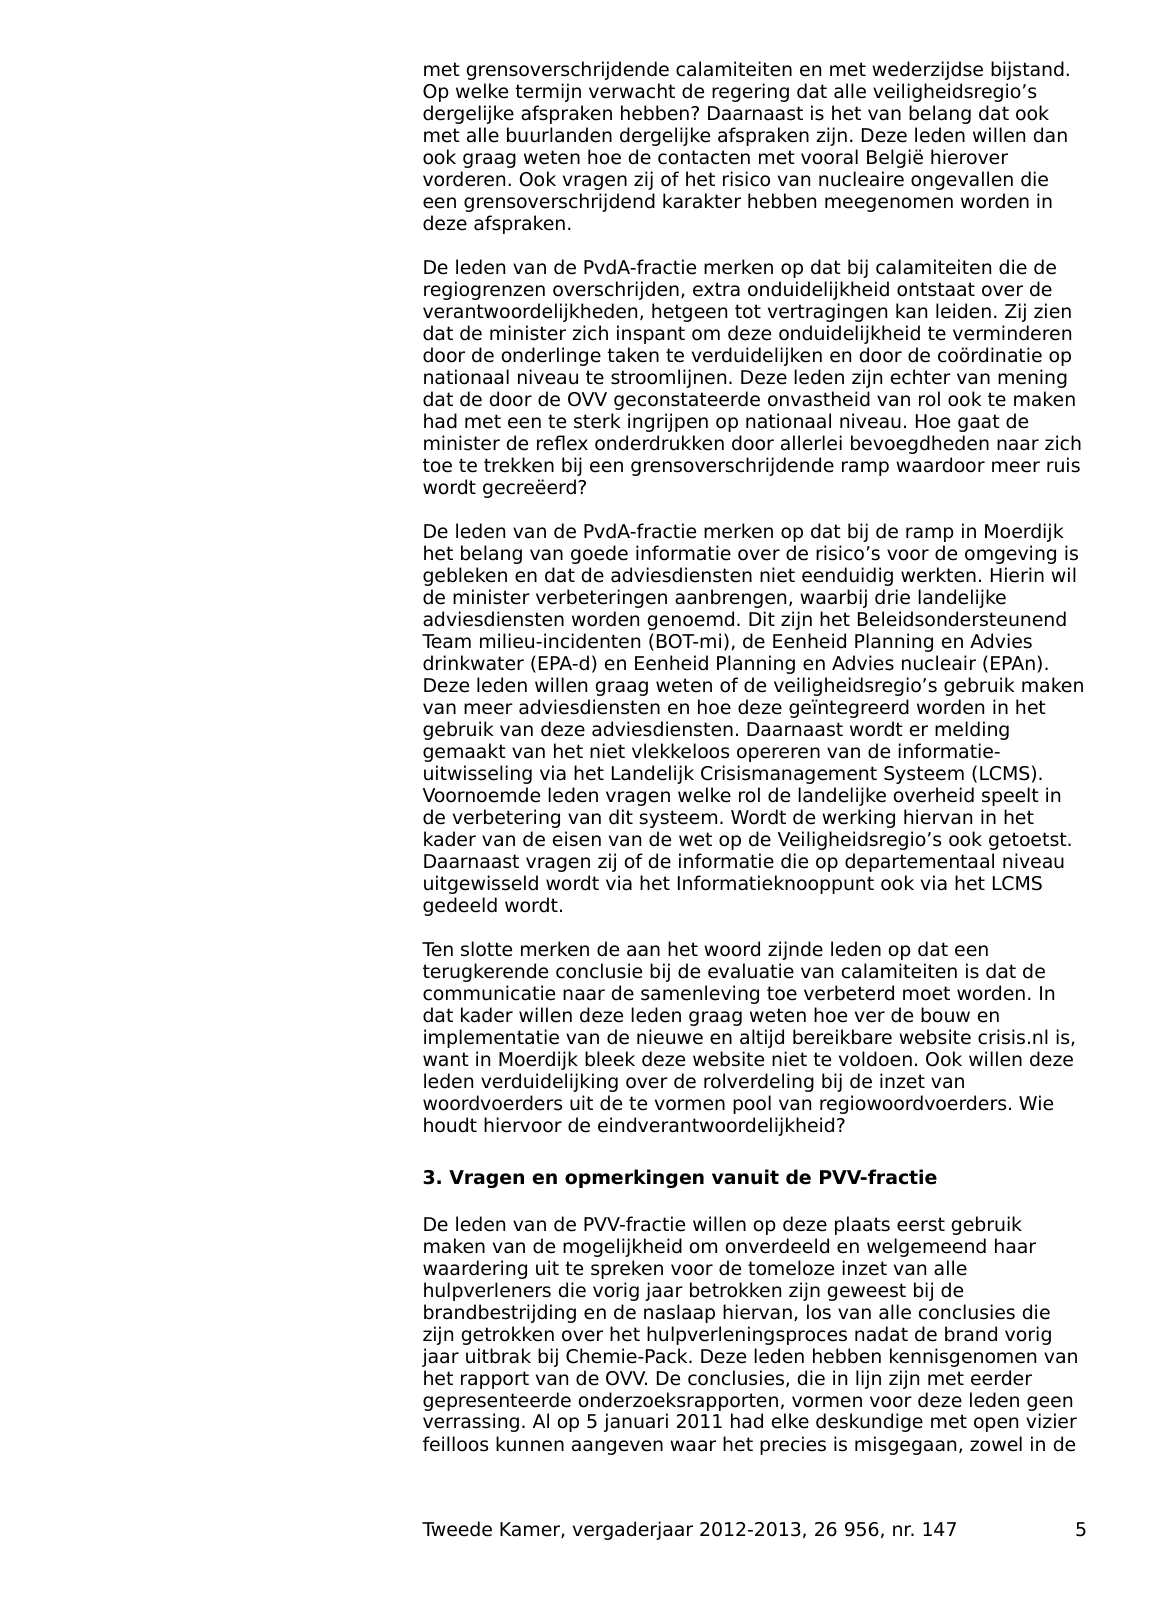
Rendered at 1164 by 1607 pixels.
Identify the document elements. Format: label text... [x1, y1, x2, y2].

subtitle 3. Vragen en opmerkingen vanuit de PVV-fractie [422, 1167, 1087, 1189]
text Ten slotte merken de aan het woord zijnde leden op dat een terugkerende conclusie bij de evaluatie van calamiteiten is dat de communicatie naar de samenleving toe verbeterd moet worden. In dat kader willen deze leden graag weten hoe ver de bouw en implementatie van de nieuwe en altijd bereikbare website crisis.nl is, want in Moerdijk bleek deze website niet te voldoen. Ook willen deze leden verduidelijking over de rolverdeling bij de inzet van woordvoerders uit de te vormen pool van regiowoordvoerders. Wie houdt hiervoor de eindverantwoordelijkheid? [422, 939, 1087, 1137]
text De leden van de PvdA-fractie merken op dat bij de ramp in Moerdijk het belang van goede informatie over de risico’s voor de omgeving is gebleken en dat de adviesdiensten niet eenduidig werkten. Hierin wil de minister verbeteringen aanbrengen, waarbij drie landelijke adviesdiensten worden genoemd. Dit zijn het Beleidsondersteunend Team milieu-incidenten (BOT-mi), de Eenheid Planning en Advies drinkwater (EPA-d) en Eenheid Planning en Advies nucleair (EPAn). Deze leden willen graag weten of de veiligheidsregio’s gebruik maken van meer adviesdiensten en hoe deze geïntegreerd worden in het gebruik van deze adviesdiensten. Daarnaast wordt er melding gemaakt van het niet vlekkeloos opereren van de informatie-uitwisseling via het Landelijk Crisismanagement Systeem (LCMS). Voornoemde leden vragen welke rol de landelijke overheid speelt in de verbetering van dit systeem. Wordt de werking hiervan in het kader van de eisen van de wet op de Veiligheidsregio’s ook getoetst. Daarnaast vragen zij of de informatie die op departementaal niveau uitgewisseld wordt via het Informatieknooppunt ook via het LCMS gedeeld wordt. [422, 521, 1087, 917]
text met grensoverschrijdende calamiteiten en met wederzijdse bijstand. Op welke termijn verwacht de regering dat alle veiligheidsregio’s dergelijke afspraken hebben? Daarnaast is het van belang dat ook met alle buurlanden dergelijke afspraken zijn. Deze leden willen dan ook graag weten hoe de contacten met vooral België hierover vorderen. Ook vragen zij of het risico van nucleaire ongevallen die een grensoverschrijdend karakter hebben meegenomen worden in deze afspraken. [422, 59, 1087, 235]
text De leden van de PvdA-fractie merken op dat bij calamiteiten die de regiogrenzen overschrijden, extra onduidelijkheid ontstaat over de verantwoordelijkheden, hetgeen tot vertragingen kan leiden. Zij zien dat de minister zich inspant om deze onduidelijkheid te verminderen door de onderlinge taken te verduidelijken en door de coördinatie op nationaal niveau te stroomlijnen. Deze leden zijn echter van mening dat de door de OVV geconstateerde onvastheid van rol ook te maken had met een te sterk ingrijpen op nationaal niveau. Hoe gaat de minister de reflex onderdrukken door allerlei bevoegdheden naar zich toe te trekken bij een grensoverschrijdende ramp waardoor meer ruis wordt gecreëerd? [422, 257, 1087, 499]
text De leden van de PVV-fractie willen op deze plaats eerst gebruik maken van de mogelijkheid om onverdeeld en welgemeend haar waardering uit te spreken voor de tomeloze inzet van alle hulpverleners die vorig jaar betrokken zijn geweest bij de brandbestrijding en de naslaap hiervan, los van alle conclusies die zijn getrokken over het hulpverleningsproces nadat de brand vorig jaar uitbrak bij Chemie-Pack. Deze leden hebben kennisgenomen van het rapport van de OVV. De conclusies, die in lijn zijn met eerder gepresenteerde onderzoeksrapporten, vormen voor deze leden geen verrassing. Al op 5 januari 2011 had elke deskundige met open vizier feilloos kunnen aangeven waar het precies is misgegaan, zowel in de [422, 1214, 1087, 1455]
